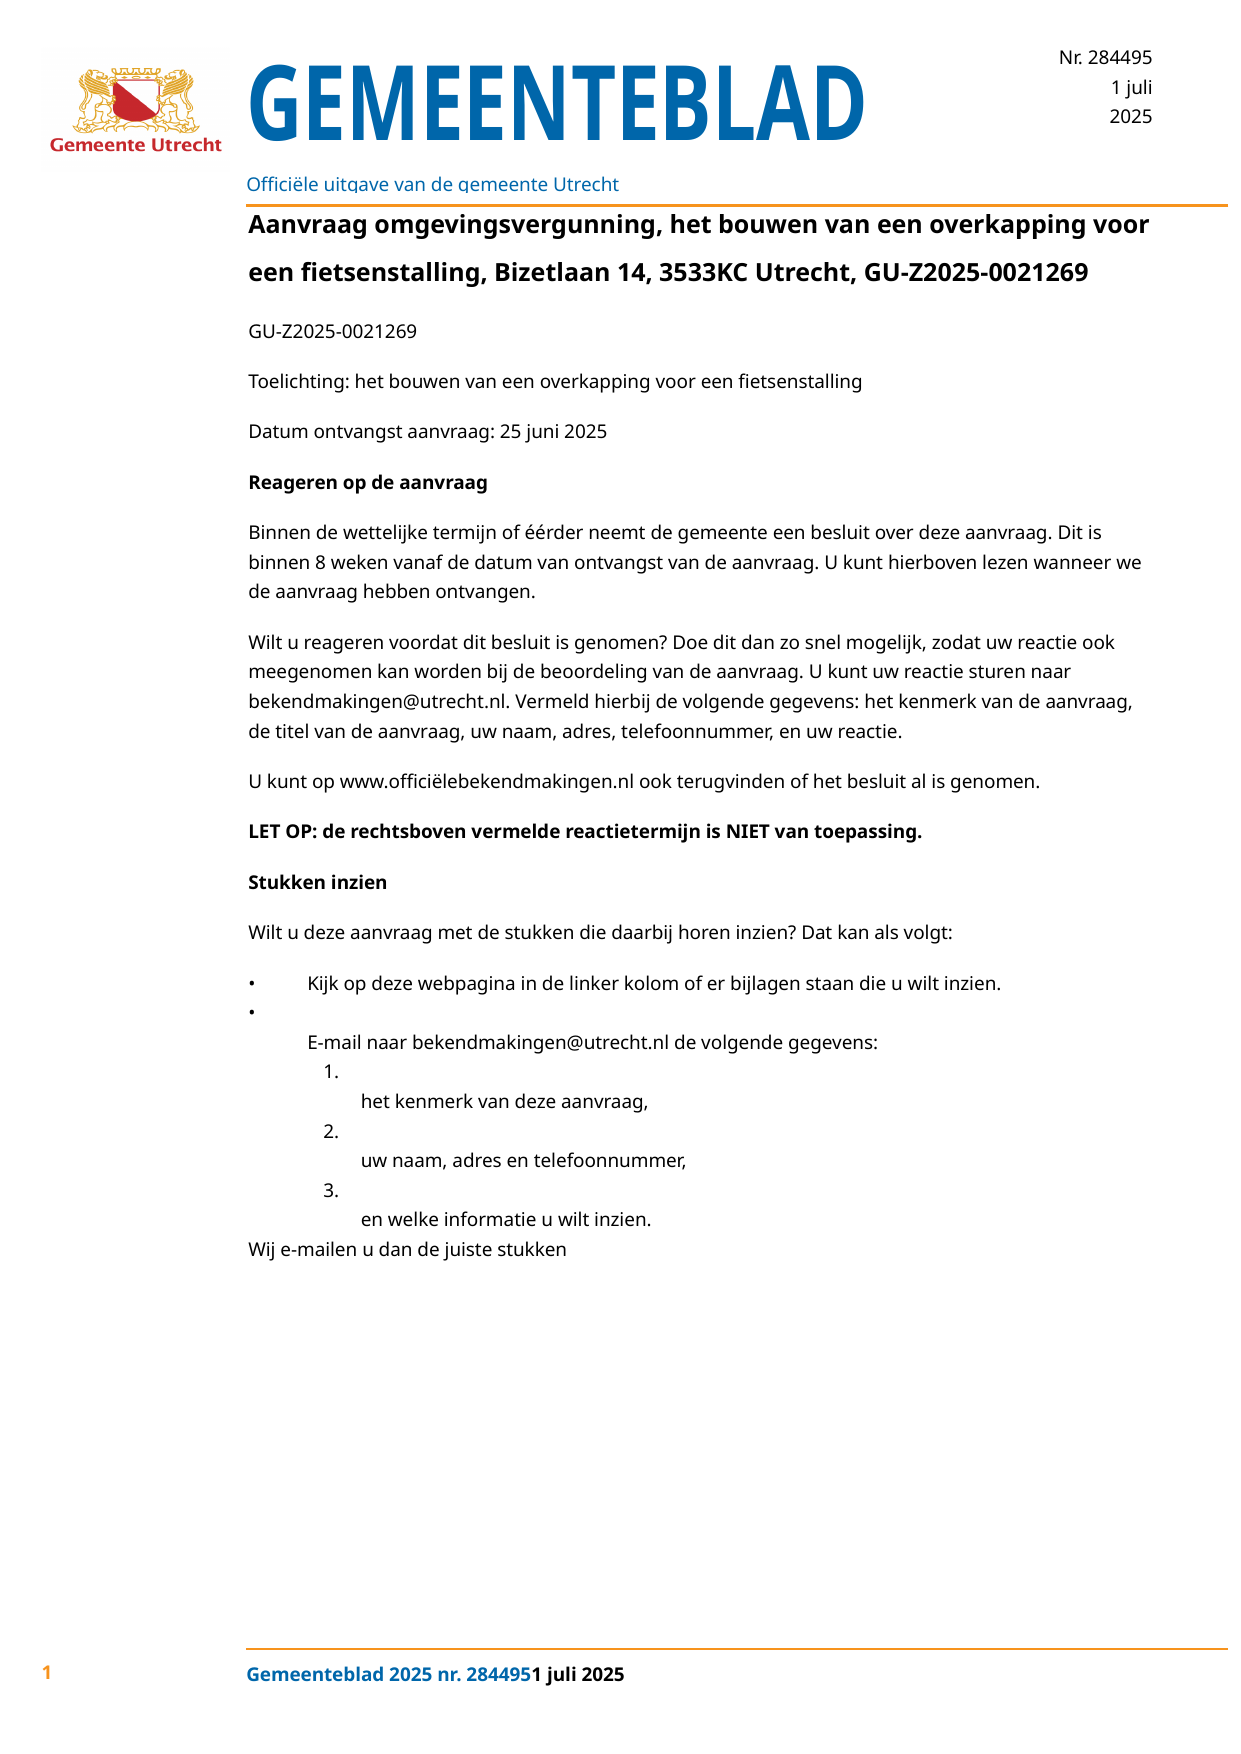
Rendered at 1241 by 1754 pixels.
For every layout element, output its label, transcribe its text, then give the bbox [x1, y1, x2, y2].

text Datum ontvangst aanvraag: 25 juni 2025 [248, 419, 1152, 444]
text Reageren op de aanvraag [248, 469, 1152, 495]
list en welke informatie u wilt inzien. [323, 1207, 1152, 1232]
text Wij e-mailen u dan de juiste stukken [248, 1236, 1152, 1262]
text Wilt u deze aanvraag met de stukken die daarbij horen inzien? Dat kan als volgt: [248, 919, 1152, 945]
list uw naam, adres en telefoonnummer, [323, 1147, 1152, 1173]
text U kunt op www.officiëlebekendmakingen.nl ook terugvinden of het besluit al is genomen. [248, 768, 1152, 794]
list het kenmerk van deze aanvraag, [323, 1088, 1152, 1114]
list E-mail naar bekendmakingen@utrecht.nl de volgende gegevens: [248, 1029, 1152, 1055]
text Aanvraag omgevingsvergunning, het bouwen van een overkapping voor een fietsenstalling, Bizetlaan 14, 3533KC Utrecht, GU-Z2025-0021269 [248, 207, 1152, 288]
text LET OP: de rechtsboven vermelde reactietermijn is NIET van toepassing. [248, 819, 1152, 844]
text Toelichting: het bouwen van een overkapping voor een fietsenstalling [248, 368, 1152, 394]
picture [41, 47, 231, 172]
text Binnen de wettelijke termijn of éérder neemt de gemeente een besluit over deze aanvraag. Dit is binnen 8 weken vanaf de datum van ontvangst van de aanvraag. U kunt hierboven lezen wanneer we de aanvraag hebben ontvangen. [248, 519, 1152, 604]
text Wilt u reageren voordat dit besluit is genomen? Doe dit dan zo snel mogelijk, zodat uw reactie ook meegenomen kan worden bij de beoordeling van de aanvraag. U kunt uw reactie sturen naar bekendmakingen@utrecht.nl. Vermeld hierbij de volgende gegevens: het kenmerk van de aanvraag, de titel van de aanvraag, uw naam, adres, telefoonnummer, en uw reactie. [248, 629, 1152, 744]
text Stukken inzien [248, 869, 1152, 895]
text GU-Z2025-0021269 [248, 318, 1152, 344]
list Kijk op deze webpagina in de linker kolom of er bijlagen staan die u wilt inzien. [248, 970, 1152, 996]
